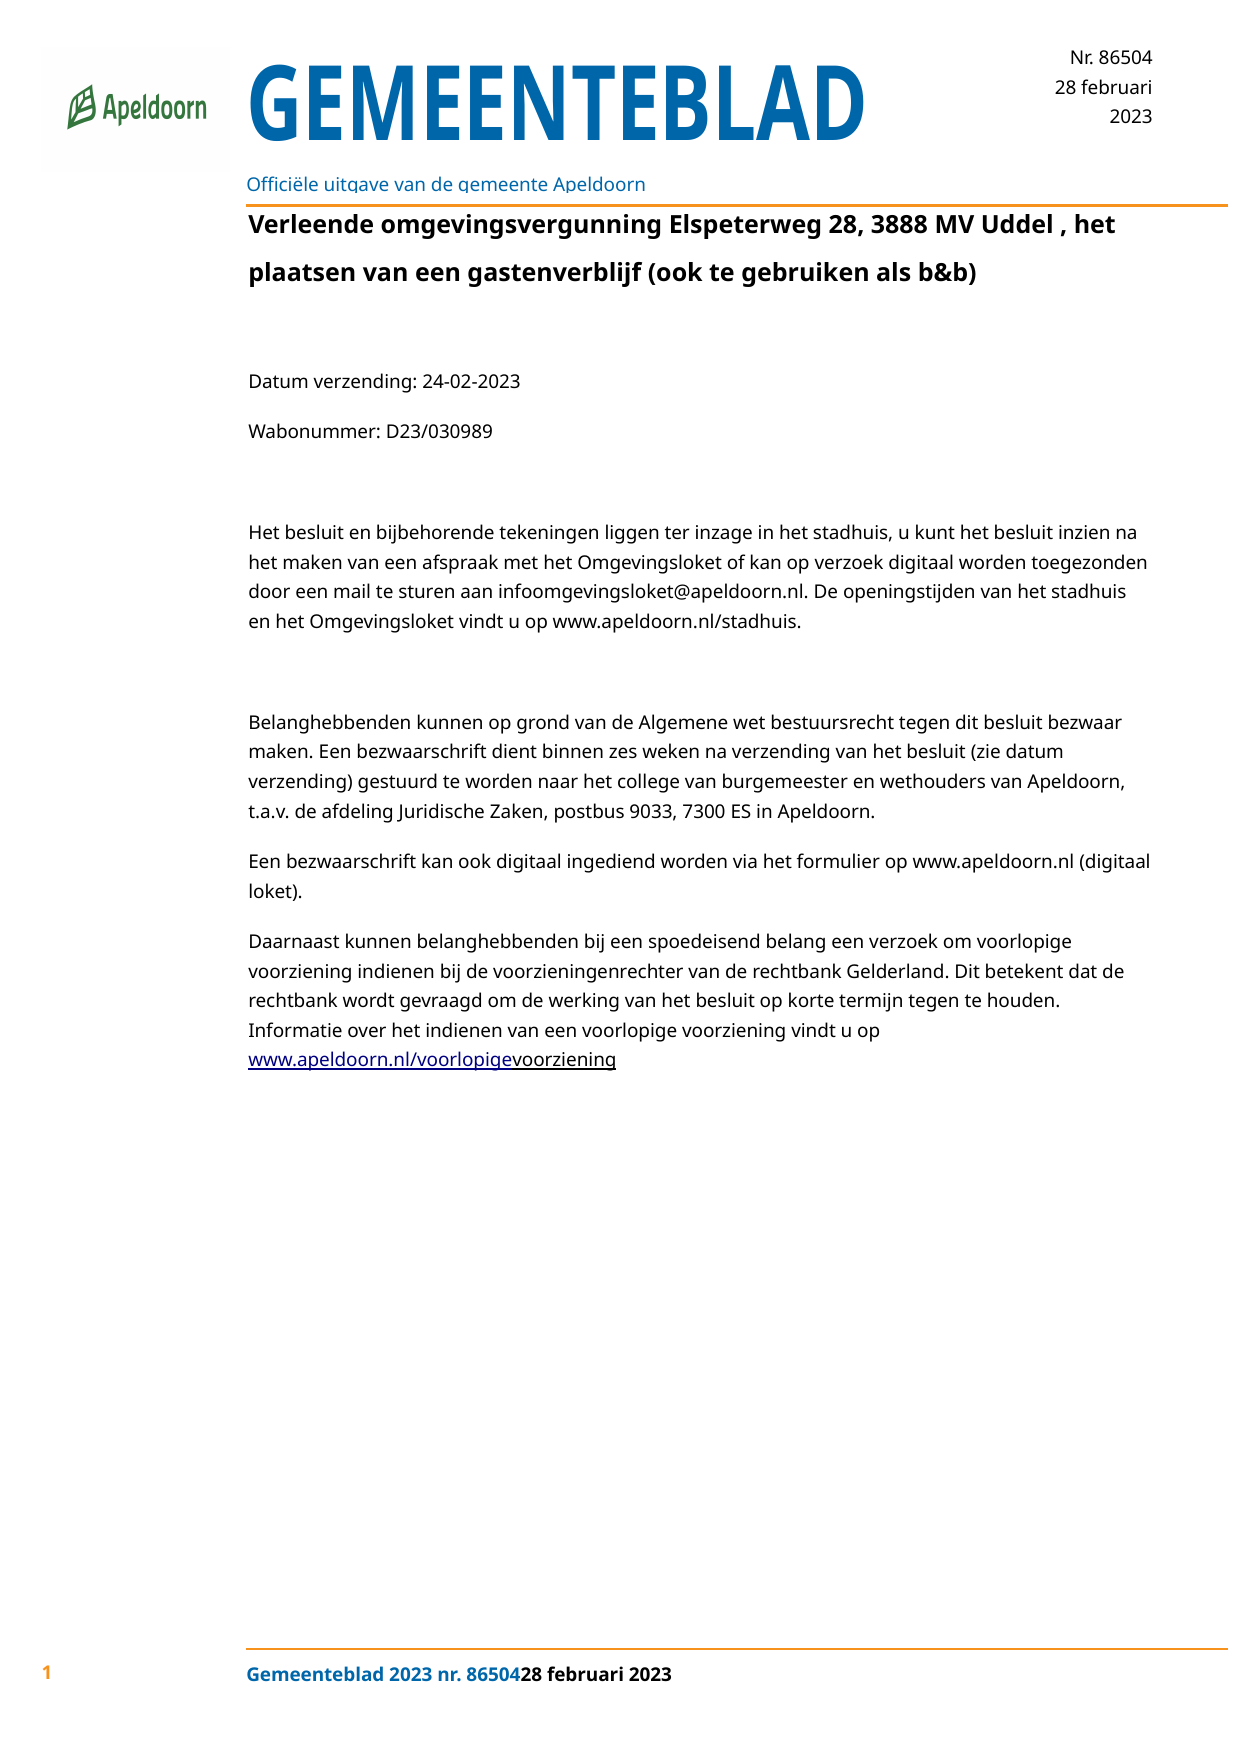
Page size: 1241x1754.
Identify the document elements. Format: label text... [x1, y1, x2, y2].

text Belanghebbenden kunnen op grond van de Algemene wet bestuursrecht tegen dit besluit bezwaar maken. Een bezwaarschrift dient binnen zes weken na verzending van het besluit (zie datum verzending) gestuurd te worden naar het college van burgemeester en wethouders van Apeldoorn, t.a.v. de afdeling Juridische Zaken, postbus 9033, 7300 ES in Apeldoorn. [248, 709, 1152, 824]
text Verleende omgevingsvergunning Elspeterweg 28, 3888 MV Uddel , het plaatsen van een gastenverblijf (ook te gebruiken als b&b) [248, 207, 1152, 288]
text Datum verzending: 24-02-2023 [248, 368, 1152, 394]
text Het besluit en bijbehorende tekeningen liggen ter inzage in het stadhuis, u kunt het besluit inzien na het maken van een afspraak met het Omgevingsloket of kan op verzoek digitaal worden toegezonden door een mail te sturen aan infoomgevingsloket@apeldoorn.nl. De openingstijden van het stadhuis en het Omgevingsloket vindt u op www.apeldoorn.nl/stadhuis. [248, 519, 1152, 634]
text Een bezwaarschrift kan ook digitaal ingediend worden via het formulier op www.apeldoorn.nl (digitaal loket). [248, 848, 1152, 904]
picture [41, 47, 231, 172]
text Wabonummer: D23/030989 [248, 419, 1152, 444]
text Daarnaast kunnen belanghebbenden bij een spoedeisend belang een verzoek om voorlopige voorziening indienen bij de voorzieningenrechter van de rechtbank Gelderland. Dit betekent dat de rechtbank wordt gevraagd om de werking van het besluit op korte termijn tegen te houden. Informatie over het indienen van een voorlopige voorziening vindt u op www.apeldoorn.nl/voorlopigevoorziening [248, 928, 1152, 1072]
